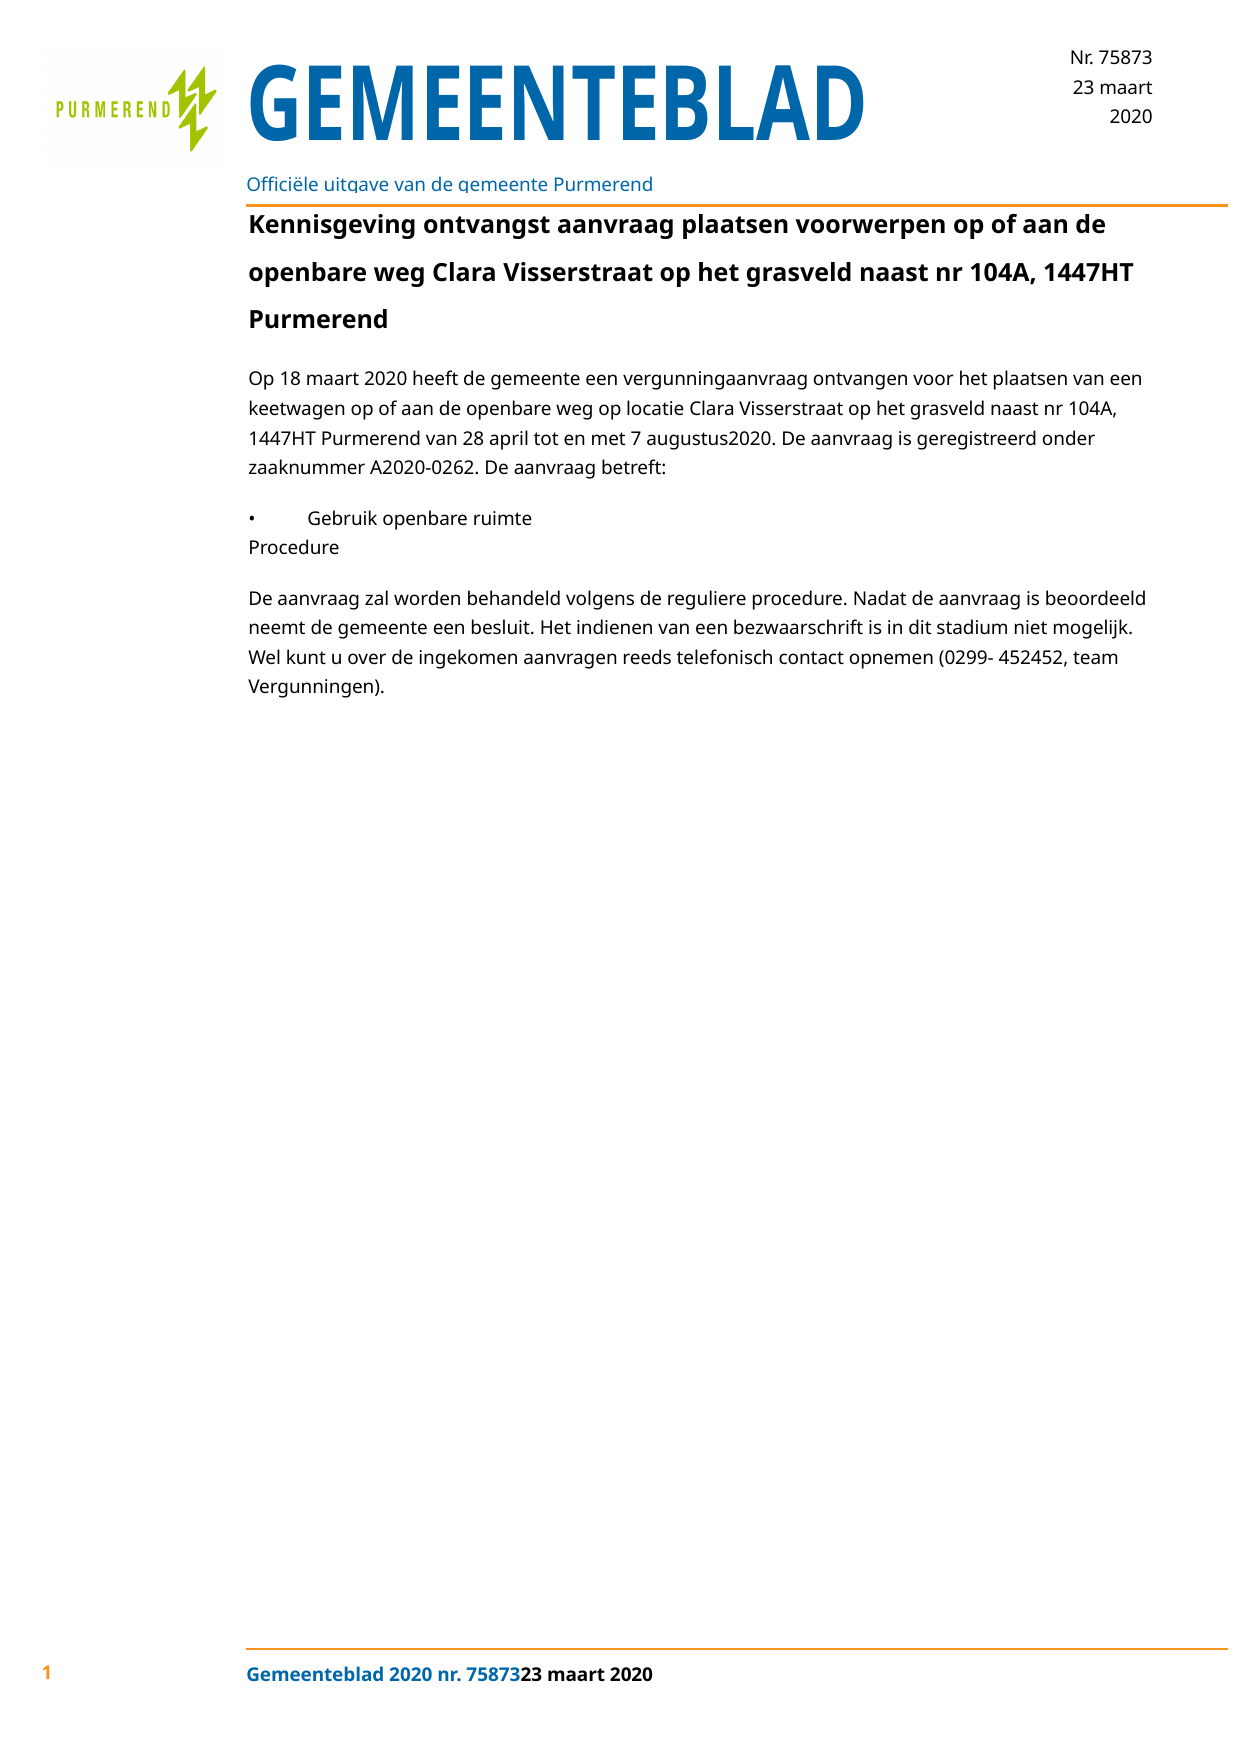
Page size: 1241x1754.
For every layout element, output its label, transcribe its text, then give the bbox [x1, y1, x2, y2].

text Op 18 maart 2020 heeft de gemeente een vergunningaanvraag ontvangen voor het plaatsen van een keetwagen op of aan de openbare weg op locatie Clara Visserstraat op het grasveld naast nr 104A, 1447HT Purmerend van 28 april tot en met 7 augustus2020. De aanvraag is geregistreerd onder zaaknummer A2020-0262. De aanvraag betreft: [248, 366, 1152, 480]
picture [41, 47, 231, 172]
text Procedure [248, 534, 1152, 560]
list Gebruik openbare ruimte [248, 505, 1152, 530]
text De aanvraag zal worden behandeld volgens de reguliere procedure. Nadat de aanvraag is beoordeeld neemt de gemeente een besluit. Het indienen van een bezwaarschrift is in dit stadium niet mogelijk. Wel kunt u over de ingekomen aanvragen reeds telefonisch contact opnemen (0299- 452452, team Vergunningen). [248, 585, 1152, 699]
text Kennisgeving ontvangst aanvraag plaatsen voorwerpen op of aan de openbare weg Clara Visserstraat op het grasveld naast nr 104A, 1447HT Purmerend [248, 207, 1152, 336]
